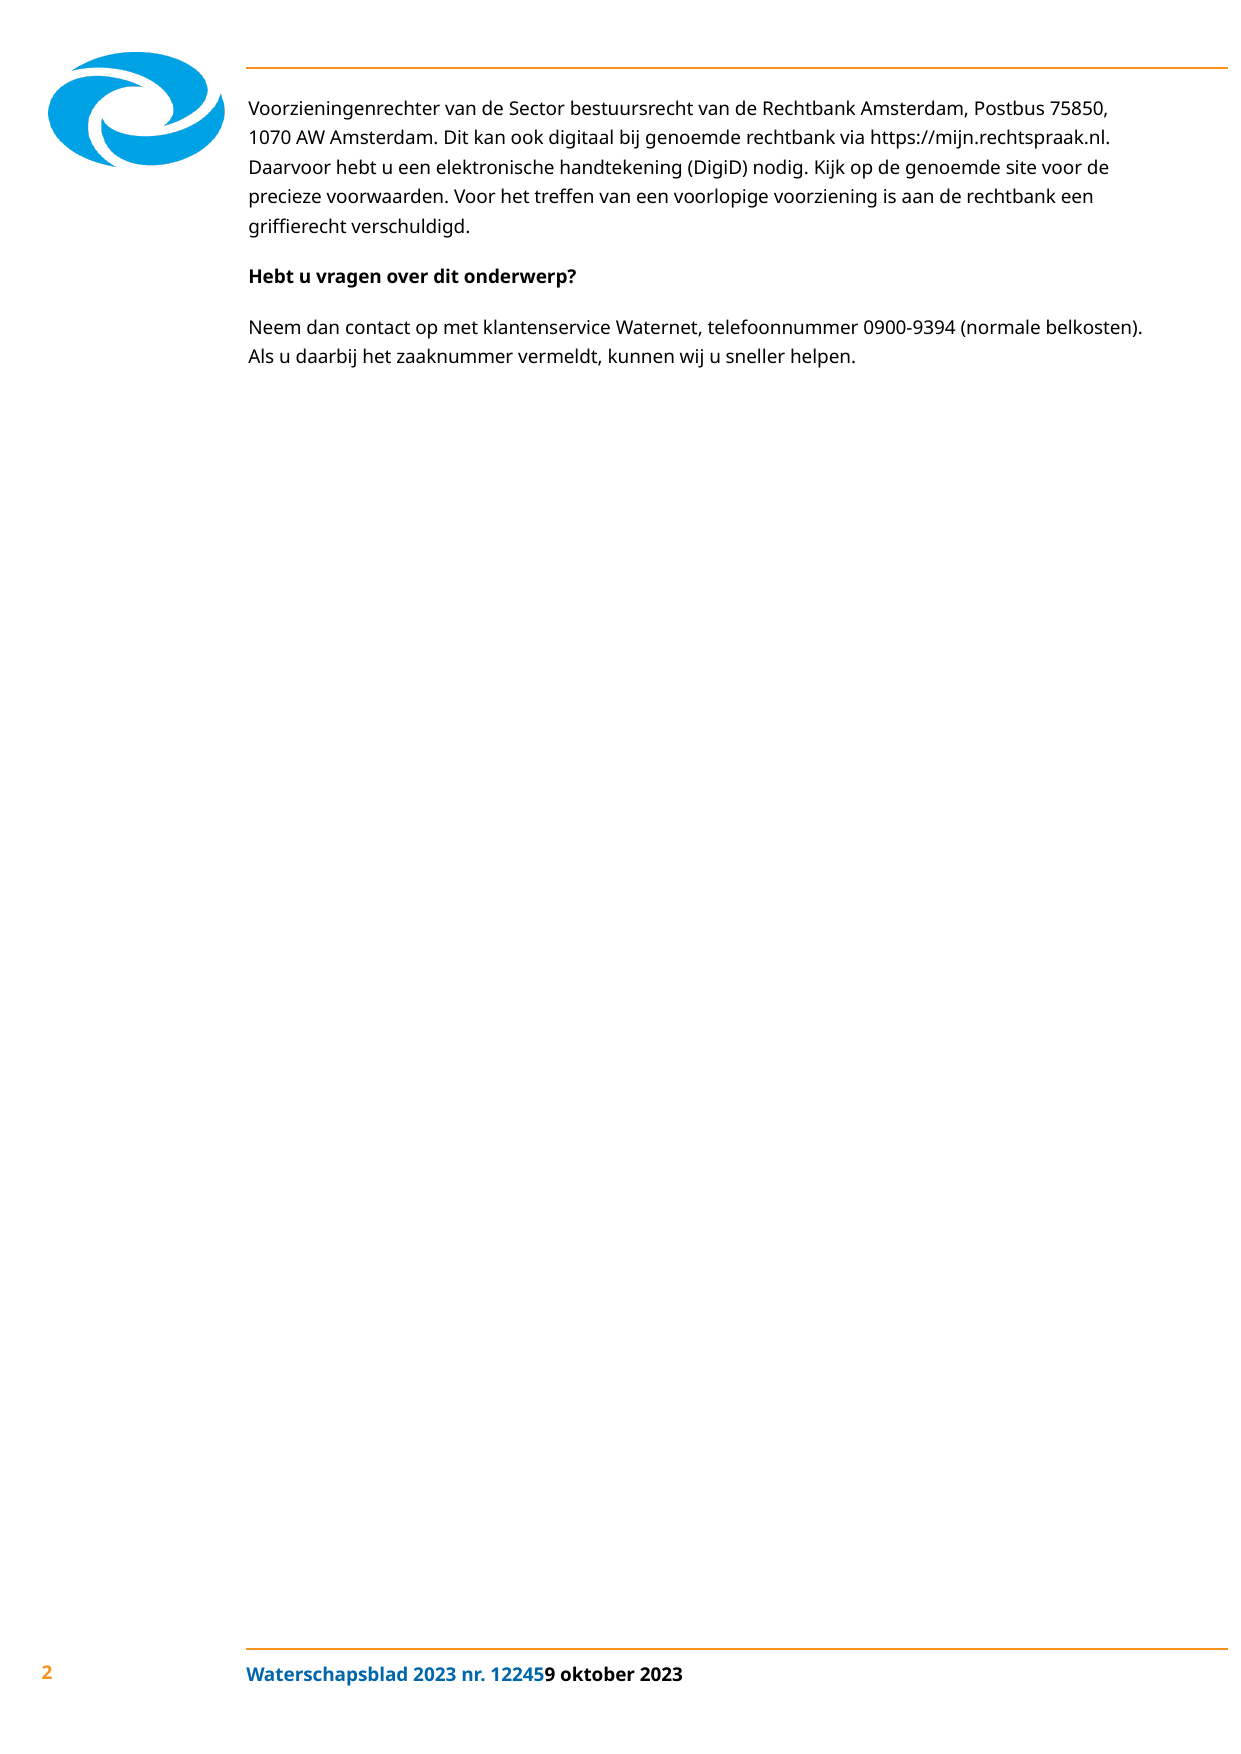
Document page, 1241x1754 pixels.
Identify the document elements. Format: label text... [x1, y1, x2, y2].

text Neem dan contact op met klantenservice Waternet, telefoonnummer 0900-9394 (normale belkosten). Als u daarbij het zaaknummer vermeldt, kunnen wij u sneller helpen. [248, 314, 1152, 369]
text Hebt u vragen over dit onderwerp? [248, 263, 1152, 289]
text Voorzieningenrechter van de Sector bestuursrecht van de Rechtbank Amsterdam, Postbus 75850, 1070 AW Amsterdam. Dit kan ook digitaal bij genoemde rechtbank via https://mijn.rechtspraak.nl. Daarvoor hebt u een elektronische handtekening (DigiD) nodig. Kijk op de genoemde site voor de precieze voorwaarden. Voor het treffen van een voorlopige voorziening is aan de rechtbank een griffierecht verschuldigd. [248, 95, 1152, 239]
picture [41, 47, 231, 172]
